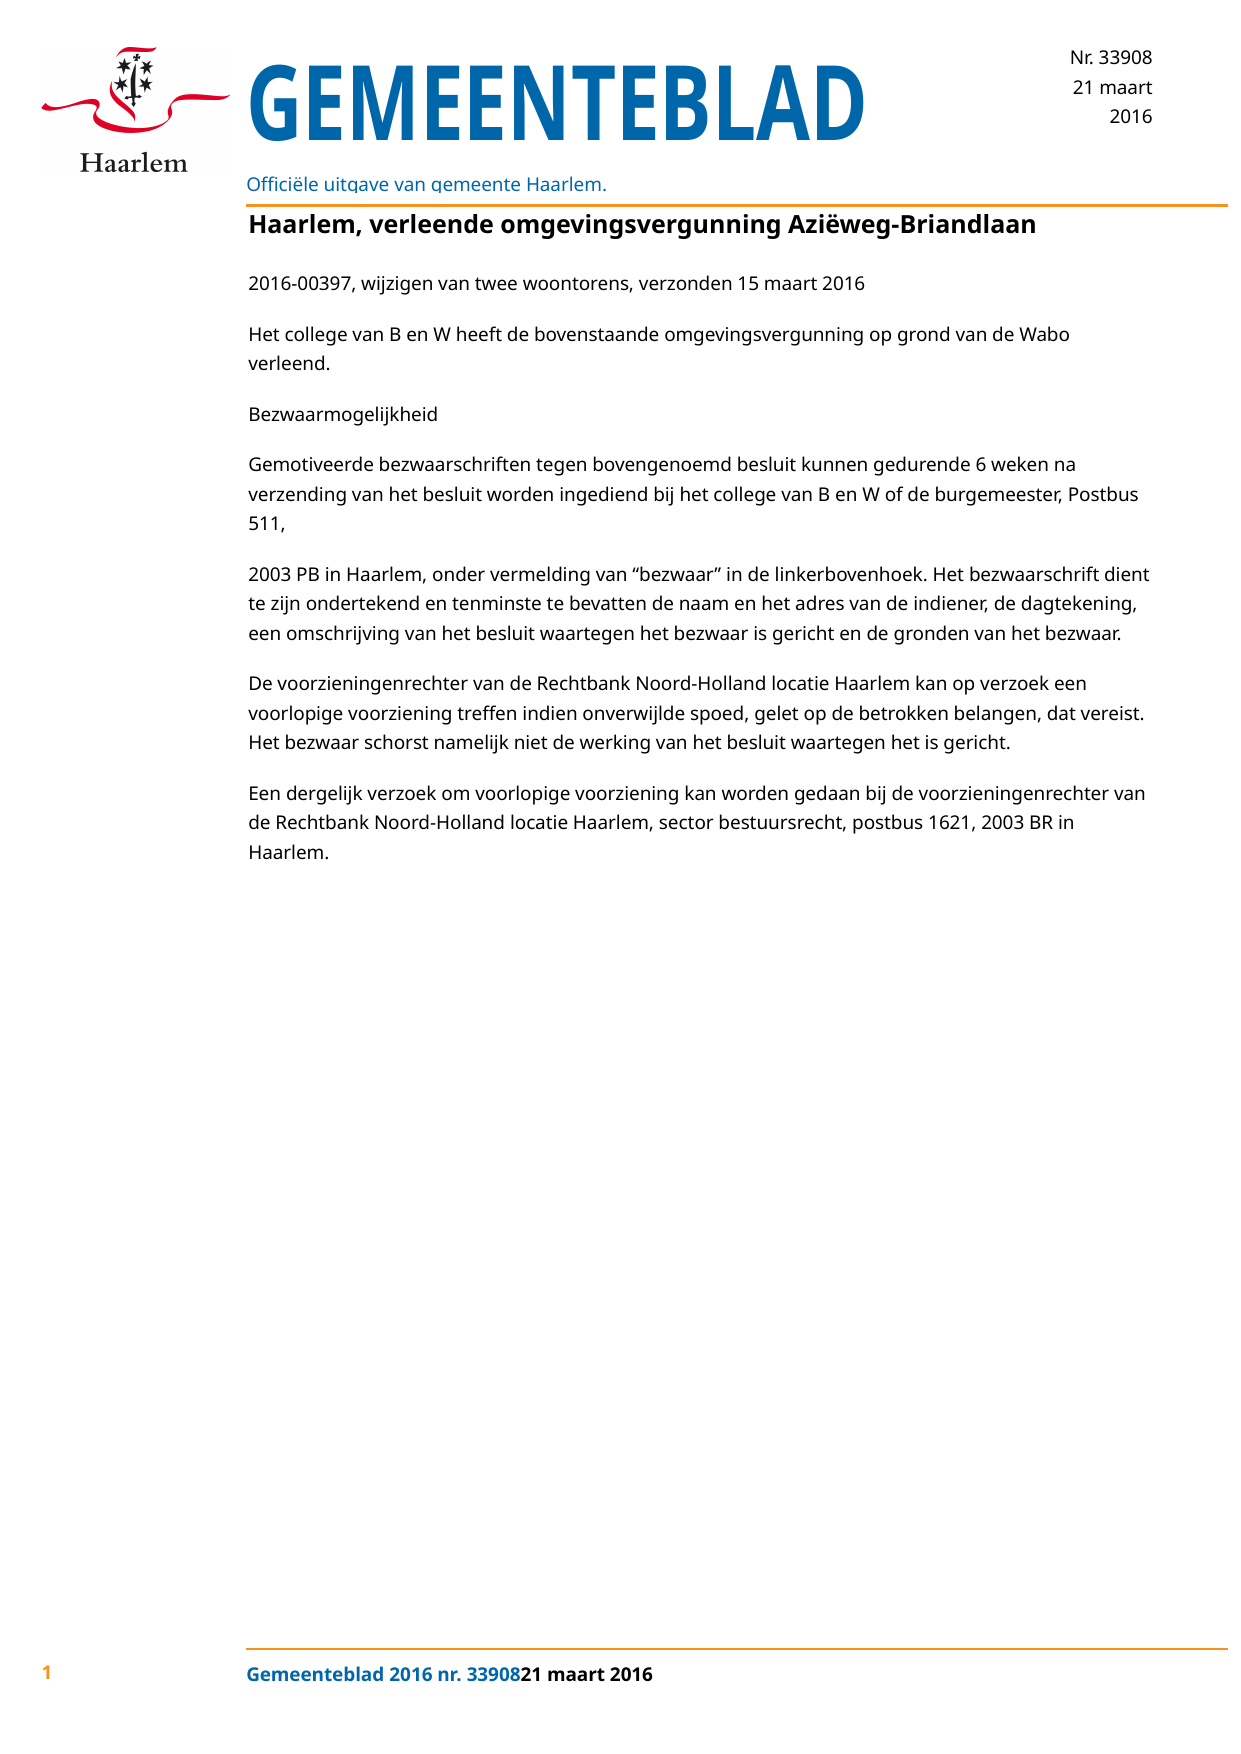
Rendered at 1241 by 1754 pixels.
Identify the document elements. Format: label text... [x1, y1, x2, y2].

text De voorzieningenrechter van de Rechtbank Noord-Holland locatie Haarlem kan op verzoek een voorlopige voorziening treffen indien onverwijlde spoed, gelet op de betrokken belangen, dat vereist. Het bezwaar schorst namelijk niet de werking van het besluit waartegen het is gericht. [248, 670, 1152, 755]
text Een dergelijk verzoek om voorlopige voorziening kan worden gedaan bij de voorzieningenrechter van de Rechtbank Noord-Holland locatie Haarlem, sector bestuursrecht, postbus 1621, 2003 BR in Haarlem. [248, 780, 1152, 865]
text Bezwaarmogelijkheid [248, 401, 1152, 426]
text 2003 PB in Haarlem, onder vermelding van “bezwaar” in de linkerbovenhoek. Het bezwaarschrift dient te zijn ondertekend en tenminste te bevatten de naam en het adres van de indiener, de dagtekening, een omschrijving van het besluit waartegen het bezwaar is gericht en de gronden van het bezwaar. [248, 561, 1152, 646]
text Gemotiveerde bezwaarschriften tegen bovengenoemd besluit kunnen gedurende 6 weken na verzending van het besluit worden ingediend bij het college van B en W of de burgemeester, Postbus 511, [248, 451, 1152, 536]
text 2016-00397, wijzigen van twee woontorens, verzonden 15 maart 2016 [248, 270, 1152, 296]
text Het college van B en W heeft de bovenstaande omgevingsvergunning op grond van de Wabo verleend. [248, 321, 1152, 376]
text Haarlem, verleende omgevingsvergunning Aziëweg-Briandlaan [248, 207, 1152, 241]
picture [41, 47, 231, 172]
